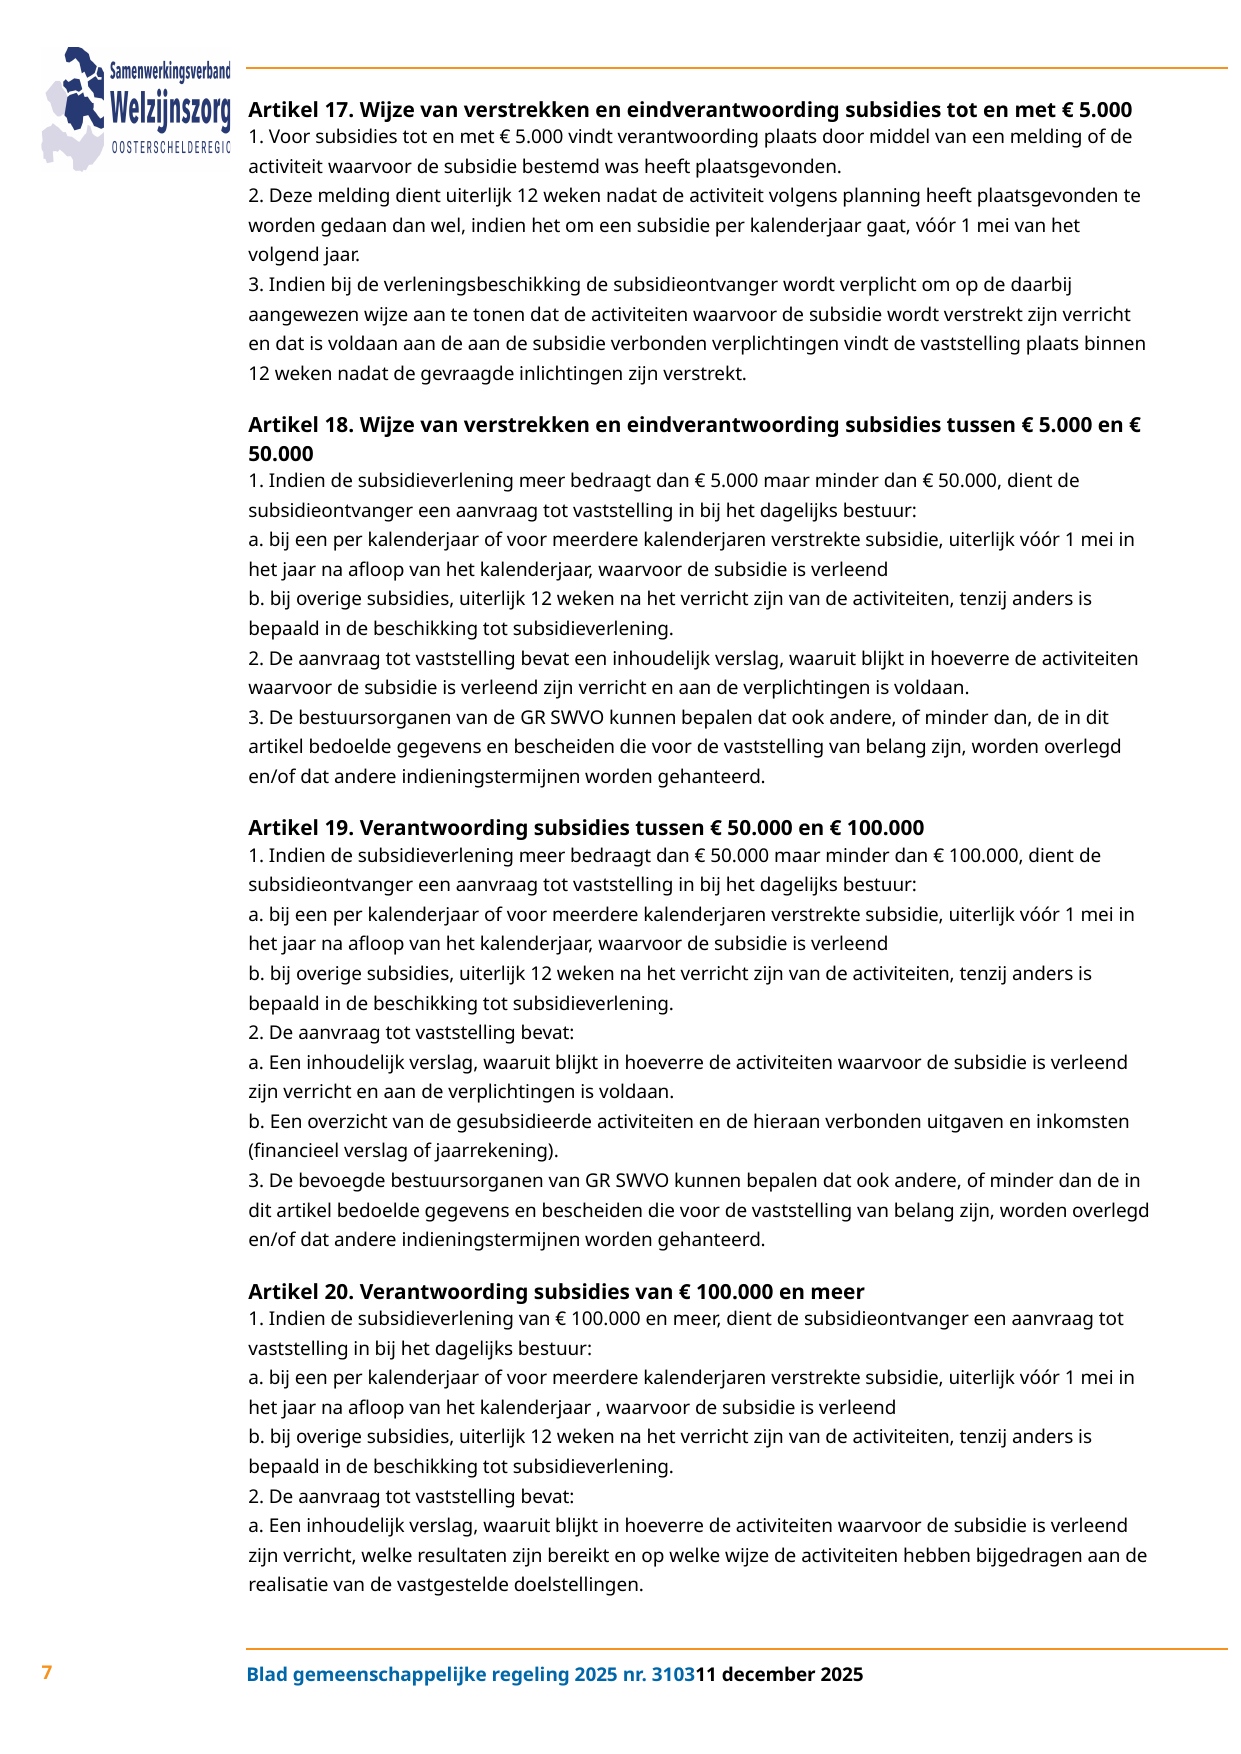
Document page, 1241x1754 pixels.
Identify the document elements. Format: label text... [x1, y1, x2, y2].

text 3. De bestuursorganen van de GR SWVO kunnen bepalen dat ook andere, of minder dan, de in dit artikel bedoelde gegevens en bescheiden die voor de vaststelling van belang zijn, worden overlegd en/of dat andere indieningstermijnen worden gehanteerd. [248, 704, 1152, 789]
text 2. De aanvraag tot vaststelling bevat een inhoudelijk verslag, waaruit blijkt in hoeverre de activiteiten waarvoor de subsidie is verleend zijn verricht en aan de verplichtingen is voldaan. [248, 645, 1152, 700]
text 1. Indien de subsidieverlening meer bedraagt dan € 5.000 maar minder dan € 50.000, dient de subsidieontvanger een aanvraag tot vaststelling in bij het dagelijks bestuur: [248, 467, 1152, 522]
text 3. Indien bij de verleningsbeschikking de subsidieontvanger wordt verplicht om op de daarbij aangewezen wijze aan te tonen dat de activiteiten waarvoor de subsidie wordt verstrekt zijn verricht en dat is voldaan aan de aan de subsidie verbonden verplichtingen vindt de vaststelling plaats binnen 12 weken nadat de gevraagde inlichtingen zijn verstrekt. [248, 271, 1152, 386]
text a. Een inhoudelijk verslag, waaruit blijkt in hoeverre de activiteiten waarvoor de subsidie is verleend zijn verricht en aan de verplichtingen is voldaan. [248, 1049, 1152, 1104]
text a. bij een per kalenderjaar of voor meerdere kalenderjaren verstrekte subsidie, uiterlijk vóór 1 mei in het jaar na afloop van het kalenderjaar, waarvoor de subsidie is verleend [248, 526, 1152, 582]
text Artikel 19. Verantwoording subsidies tussen € 50.000 en € 100.000 [248, 813, 1152, 842]
text 1. Indien de subsidieverlening meer bedraagt dan € 50.000 maar minder dan € 100.000, dient de subsidieontvanger een aanvraag tot vaststelling in bij het dagelijks bestuur: [248, 842, 1152, 897]
text 3. De bevoegde bestuursorganen van GR SWVO kunnen bepalen dat ook andere, of minder dan de in dit artikel bedoelde gegevens en bescheiden die voor de vaststelling van belang zijn, worden overlegd en/of dat andere indieningstermijnen worden gehanteerd. [248, 1167, 1152, 1252]
text Artikel 17. Wijze van verstrekken en eindverantwoording subsidies tot en met € 5.000 [248, 95, 1152, 123]
text a. Een inhoudelijk verslag, waaruit blijkt in hoeverre de activiteiten waarvoor de subsidie is verleend zijn verricht, welke resultaten zijn bereikt en op welke wijze de activiteiten hebben bijgedragen aan de realisatie van de vastgestelde doelstellingen. [248, 1512, 1152, 1597]
text b. bij overige subsidies, uiterlijk 12 weken na het verricht zijn van de activiteiten, tenzij anders is bepaald in de beschikking tot subsidieverlening. [248, 960, 1152, 1016]
text 2. De aanvraag tot vaststelling bevat: [248, 1019, 1152, 1045]
text 2. De aanvraag tot vaststelling bevat: [248, 1483, 1152, 1508]
text b. Een overzicht van de gesubsidieerde activiteiten en de hieraan verbonden uitgaven en inkomsten (financieel verslag of jaarrekening). [248, 1108, 1152, 1163]
text 1. Voor subsidies tot en met € 5.000 vindt verantwoording plaats door middel van een melding of de activiteit waarvoor de subsidie bestemd was heeft plaatsgevonden. [248, 123, 1152, 178]
text a. bij een per kalenderjaar of voor meerdere kalenderjaren verstrekte subsidie, uiterlijk vóór 1 mei in het jaar na afloop van het kalenderjaar, waarvoor de subsidie is verleend [248, 901, 1152, 956]
picture [41, 47, 231, 172]
text 2. Deze melding dient uiterlijk 12 weken nadat de activiteit volgens planning heeft plaatsgevonden te worden gedaan dan wel, indien het om een subsidie per kalenderjaar gaat, vóór 1 mei van het volgend jaar. [248, 182, 1152, 267]
text b. bij overige subsidies, uiterlijk 12 weken na het verricht zijn van de activiteiten, tenzij anders is bepaald in de beschikking tot subsidieverlening. [248, 586, 1152, 641]
text Artikel 18. Wijze van verstrekken en eindverantwoording subsidies tussen € 5.000 en € 50.000 [248, 410, 1152, 467]
text b. bij overige subsidies, uiterlijk 12 weken na het verricht zijn van de activiteiten, tenzij anders is bepaald in de beschikking tot subsidieverlening. [248, 1424, 1152, 1479]
text Artikel 20. Verantwoording subsidies van € 100.000 en meer [248, 1277, 1152, 1305]
text 1. Indien de subsidieverlening van € 100.000 en meer, dient de subsidieontvanger een aanvraag tot vaststelling in bij het dagelijks bestuur: [248, 1305, 1152, 1361]
text a. bij een per kalenderjaar of voor meerdere kalenderjaren verstrekte subsidie, uiterlijk vóór 1 mei in het jaar na afloop van het kalenderjaar , waarvoor de subsidie is verleend [248, 1364, 1152, 1420]
